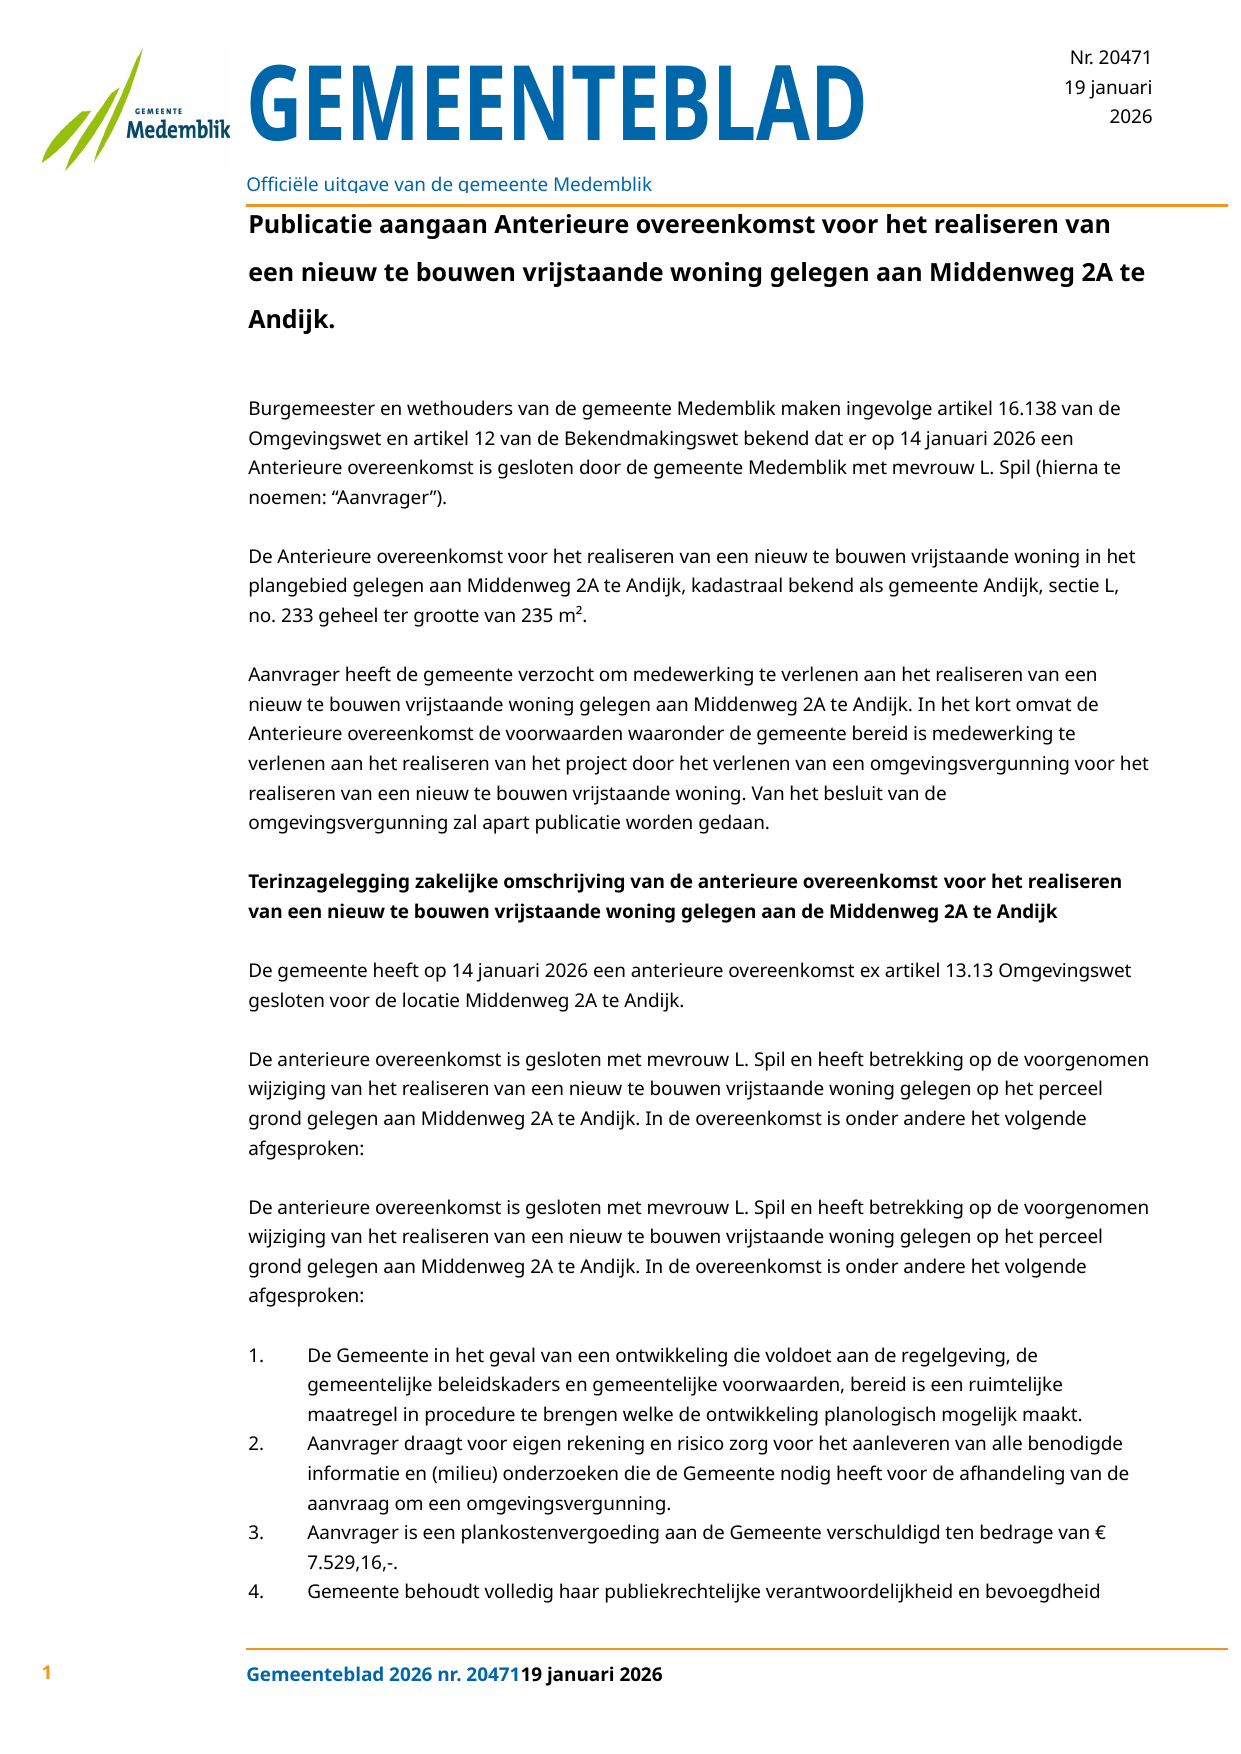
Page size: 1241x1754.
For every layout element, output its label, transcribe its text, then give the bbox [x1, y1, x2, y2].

text Publicatie aangaan Anterieure overeenkomst voor het realiseren van een nieuw te bouwen vrijstaande woning gelegen aan Middenweg 2A te Andijk. [248, 207, 1152, 336]
list Aanvrager draagt voor eigen rekening en risico zorg voor het aanleveren van alle benodigde informatie en (milieu) onderzoeken die de Gemeente nodig heeft voor de afhandeling van de aanvraag om een omgevingsvergunning. [248, 1431, 1152, 1515]
text De Anterieure overeenkomst voor het realiseren van een nieuw te bouwen vrijstaande woning in het plangebied gelegen aan Middenweg 2A te Andijk, kadastraal bekend als gemeente Andijk, sectie L, no. 233 geheel ter grootte van 235 m². [248, 543, 1152, 628]
list Gemeente behoudt volledig haar publiekrechtelijke verantwoordelijkheid en bevoegdheid [248, 1578, 1152, 1604]
picture [41, 47, 231, 172]
text De anterieure overeenkomst is gesloten met mevrouw L. Spil en heeft betrekking op de voorgenomen wijziging van het realiseren van een nieuw te bouwen vrijstaande woning gelegen op het perceel grond gelegen aan Middenweg 2A te Andijk. In de overeenkomst is onder andere het volgende afgesproken: [248, 1046, 1152, 1160]
text Terinzagelegging zakelijke omschrijving van de anterieure overeenkomst voor het realiseren van een nieuw te bouwen vrijstaande woning gelegen aan de Middenweg 2A te Andijk [248, 868, 1152, 924]
list De Gemeente in het geval van een ontwikkeling die voldoet aan de regelgeving, de gemeentelijke beleidskaders en gemeentelijke voorwaarden, bereid is een ruimtelijke maatregel in procedure te brengen welke de ontwikkeling planologisch mogelijk maakt. [248, 1342, 1152, 1427]
text De gemeente heeft op 14 januari 2026 een anterieure overeenkomst ex artikel 13.13 Omgevingswet gesloten voor de locatie Middenweg 2A te Andijk. [248, 957, 1152, 1012]
text Burgemeester en wethouders van de gemeente Medemblik maken ingevolge artikel 16.138 van de Omgevingswet en artikel 12 van de Bekendmakingswet bekend dat er op 14 januari 2026 een Anterieure overeenkomst is gesloten door de gemeente Medemblik met mevrouw L. Spil (hierna te noemen: “Aanvrager”). [248, 395, 1152, 509]
text Aanvrager heeft de gemeente verzocht om medewerking te verlenen aan het realiseren van een nieuw te bouwen vrijstaande woning gelegen aan Middenweg 2A te Andijk. In het kort omvat de Anterieure overeenkomst de voorwaarden waaronder de gemeente bereid is medewerking te verlenen aan het realiseren van het project door het verlenen van een omgevingsvergunning voor het realiseren van een nieuw te bouwen vrijstaande woning. Van het besluit van de omgevingsvergunning zal apart publicatie worden gedaan. [248, 661, 1152, 835]
text De anterieure overeenkomst is gesloten met mevrouw L. Spil en heeft betrekking op de voorgenomen wijziging van het realiseren van een nieuw te bouwen vrijstaande woning gelegen op het perceel grond gelegen aan Middenweg 2A te Andijk. In de overeenkomst is onder andere het volgende afgesproken: [248, 1194, 1152, 1308]
list Aanvrager is een plankostenvergoeding aan de Gemeente verschuldigd ten bedrage van € 7.529,16,-. [248, 1519, 1152, 1574]
